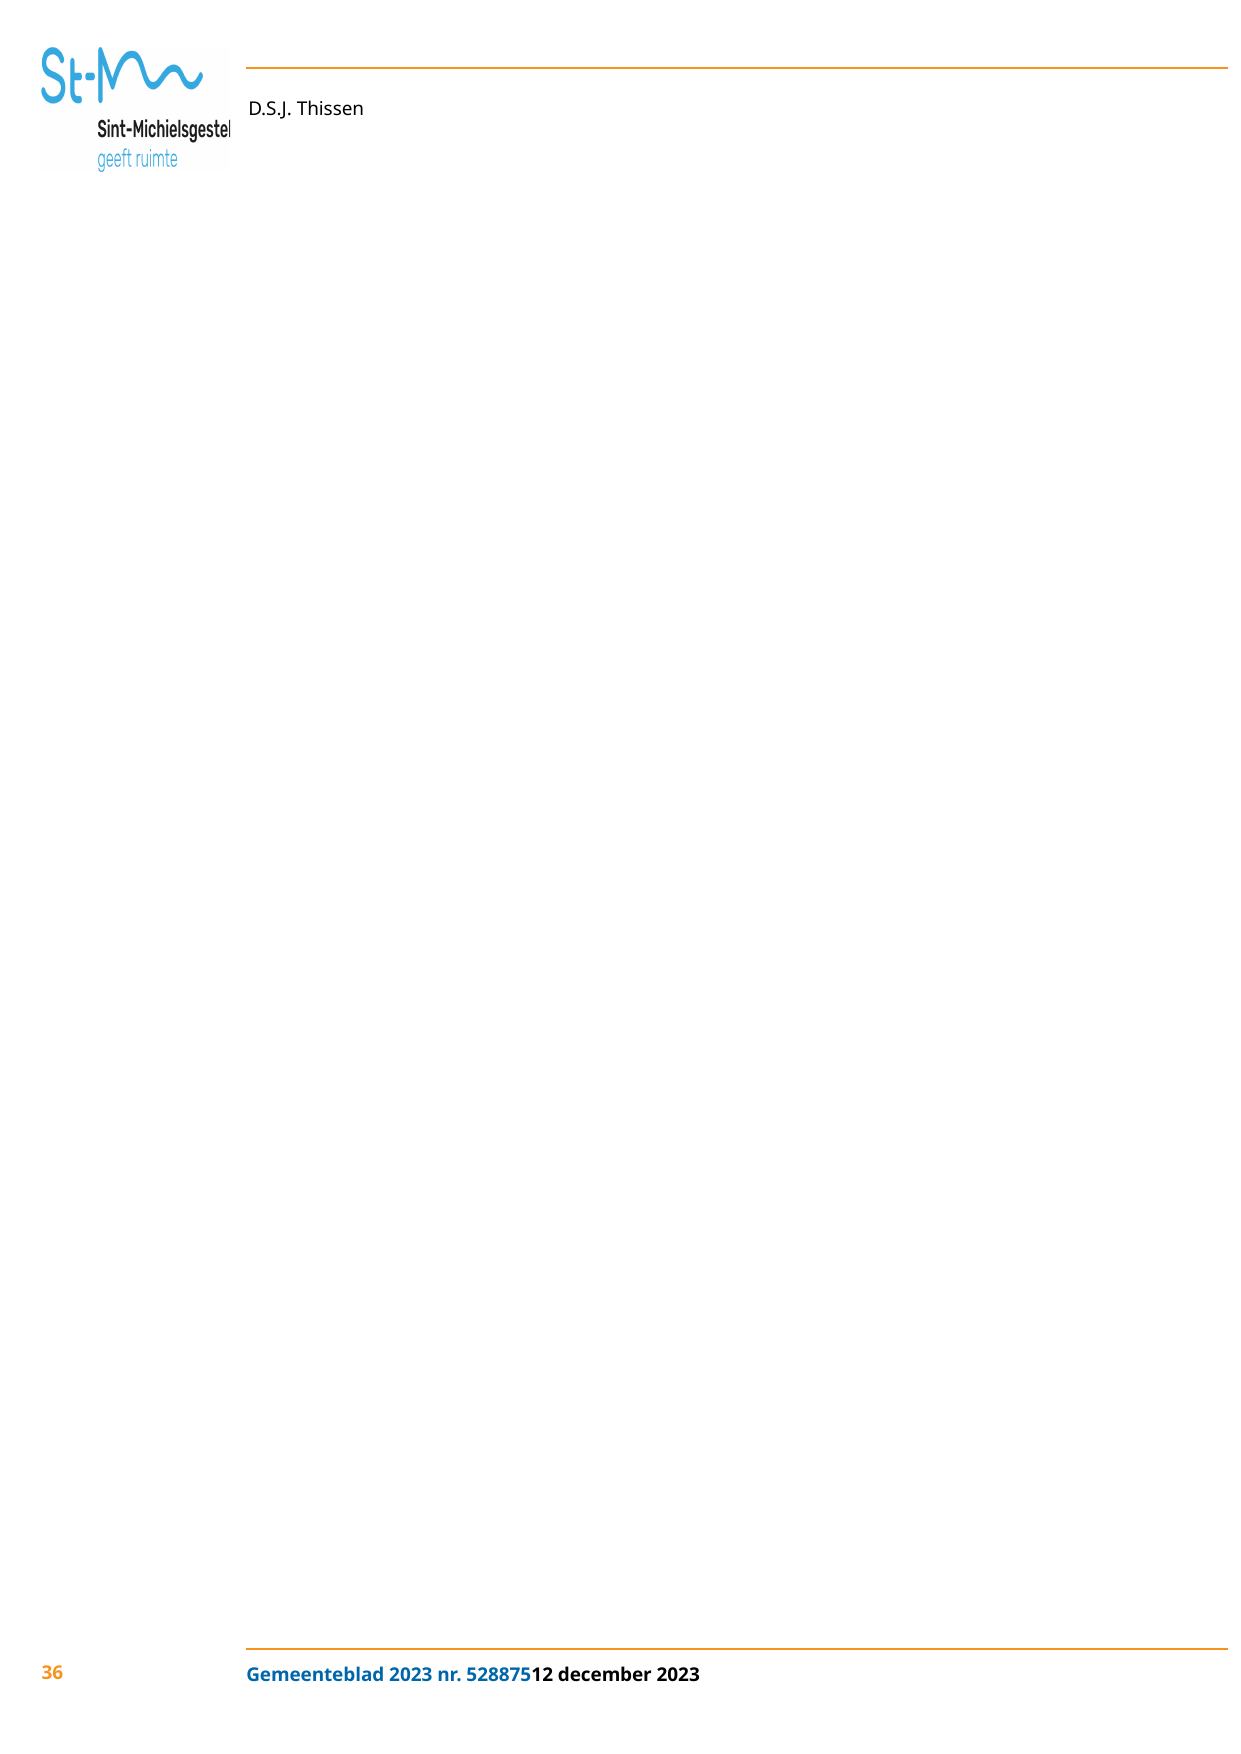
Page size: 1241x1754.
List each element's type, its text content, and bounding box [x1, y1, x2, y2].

picture [41, 47, 231, 172]
text D.S.J. Thissen [248, 95, 1152, 121]
